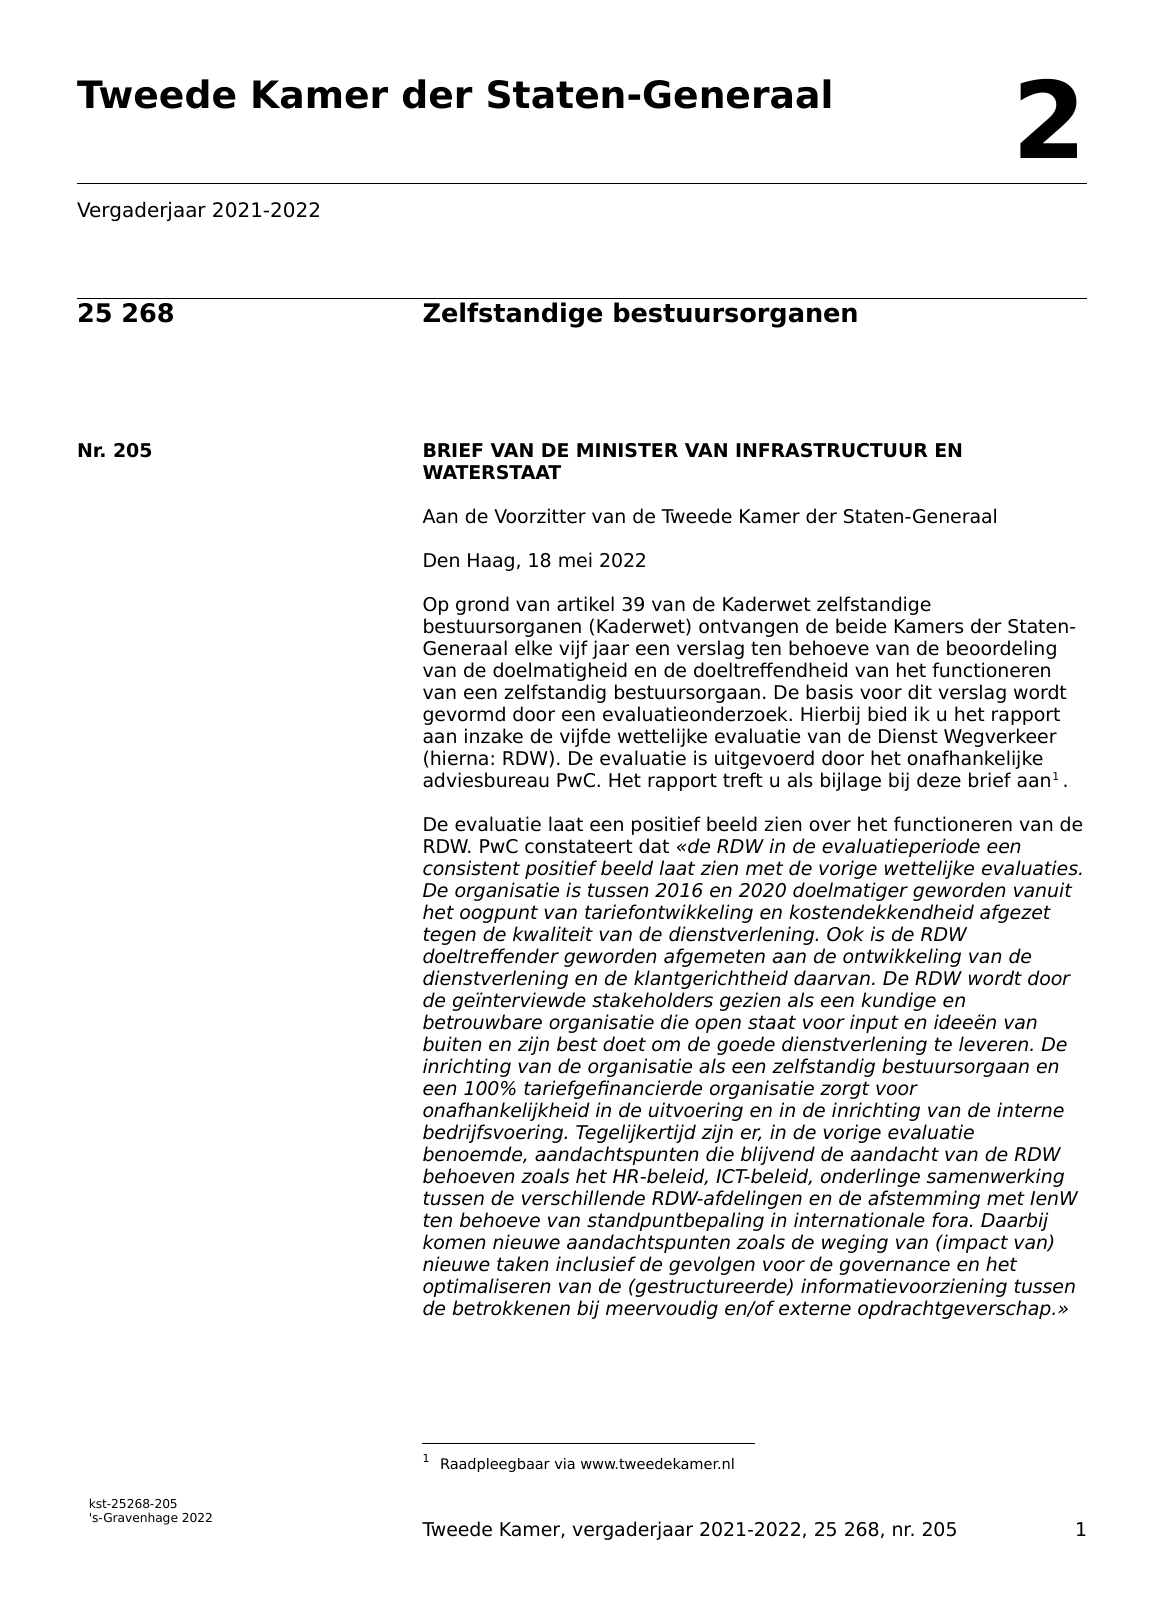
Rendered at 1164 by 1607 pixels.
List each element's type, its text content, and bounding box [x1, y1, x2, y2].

text 's-Gravenhage 2022 [88, 1511, 323, 1525]
text Den Haag, 18 mei 2022 [422, 550, 1087, 572]
text De evaluatie laat een positief beeld zien over het functioneren van de RDW. PwC constateert dat «de RDW in de evaluatieperiode een consistent positief beeld laat zien met de vorige wettelijke evaluaties. De organisatie is tussen 2016 en 2020 doelmatiger geworden vanuit het oogpunt van tariefontwikkeling en kostendekkendheid afgezet tegen de kwaliteit van de dienstverlening. Ook is de RDW doeltreffender geworden afgemeten aan de ontwikkeling van de dienstverlening en de klantgerichtheid daarvan. De RDW wordt door de geïnterviewde stakeholders gezien als een kundige en betrouwbare organisatie die open staat voor input en ideeën van buiten en zijn best doet om de goede dienstverlening te leveren. De inrichting van de organisatie als een zelfstandig bestuursorgaan en een 100% tariefgefinancierde organisatie zorgt voor onafhankelijkheid in de uitvoering en in de inrichting van de interne bedrijfsvoering. Tegelijkertijd zijn er, in de vorige evaluatie benoemde, aandachtspunten die blijvend de aandacht van de RDW behoeven zoals het HR-beleid, ICT-beleid, onderlinge samenwerking tussen de verschillende RDW-afdelingen en de afstemming met IenW ten behoeve van standpuntbepaling in internationale fora. Daarbij komen nieuwe aandachtspunten zoals de weging van (impact van) nieuwe taken inclusief de gevolgen voor de governance en het optimaliseren van de (gestructureerde) informatievoorziening tussen de betrokkenen bij meervoudig en/of externe opdrachtgeverschap.» [422, 814, 1087, 1320]
table_cell Vergaderjaar 2021-2022 [77, 184, 1087, 298]
text Op grond van artikel 39 van de Kaderwet zelfstandige bestuursorganen (Kaderwet) ontvangen de beide Kamers der Staten-Generaal elke vijf jaar een verslag ten behoeve van de beoordeling van de doelmatigheid en de doeltreffendheid van het functioneren van een zelfstandig bestuursorgaan. De basis voor dit verslag wordt gevormd door een evaluatieonderzoek. Hierbij bied ik u het rapport aan inzake de vijfde wettelijke evaluatie van de Dienst Wegverkeer (hierna: RDW). De evaluatie is uitgevoerd door het onafhankelijke adviesbureau PwC. Het rapport treft u als bijlage bij deze brief aan. [422, 594, 1087, 792]
text Raadpleegbaar via www.tweedekamer.nl [422, 1452, 1087, 1474]
subtitle 25 268 Zelfstandige bestuursorganen [77, 299, 1087, 329]
subtitle Nr. 205 BRIEF VAN DE MINISTER VAN INFRASTRUCTUUR EN WATERSTAAT [77, 440, 1087, 484]
table_header Tweede Kamer der Staten-Generaal [77, 59, 886, 183]
text Aan de Voorzitter van de Tweede Kamer der Staten-Generaal [422, 506, 1087, 528]
text kst-25268-205 [88, 1497, 323, 1511]
table_header 2 [886, 59, 1087, 183]
